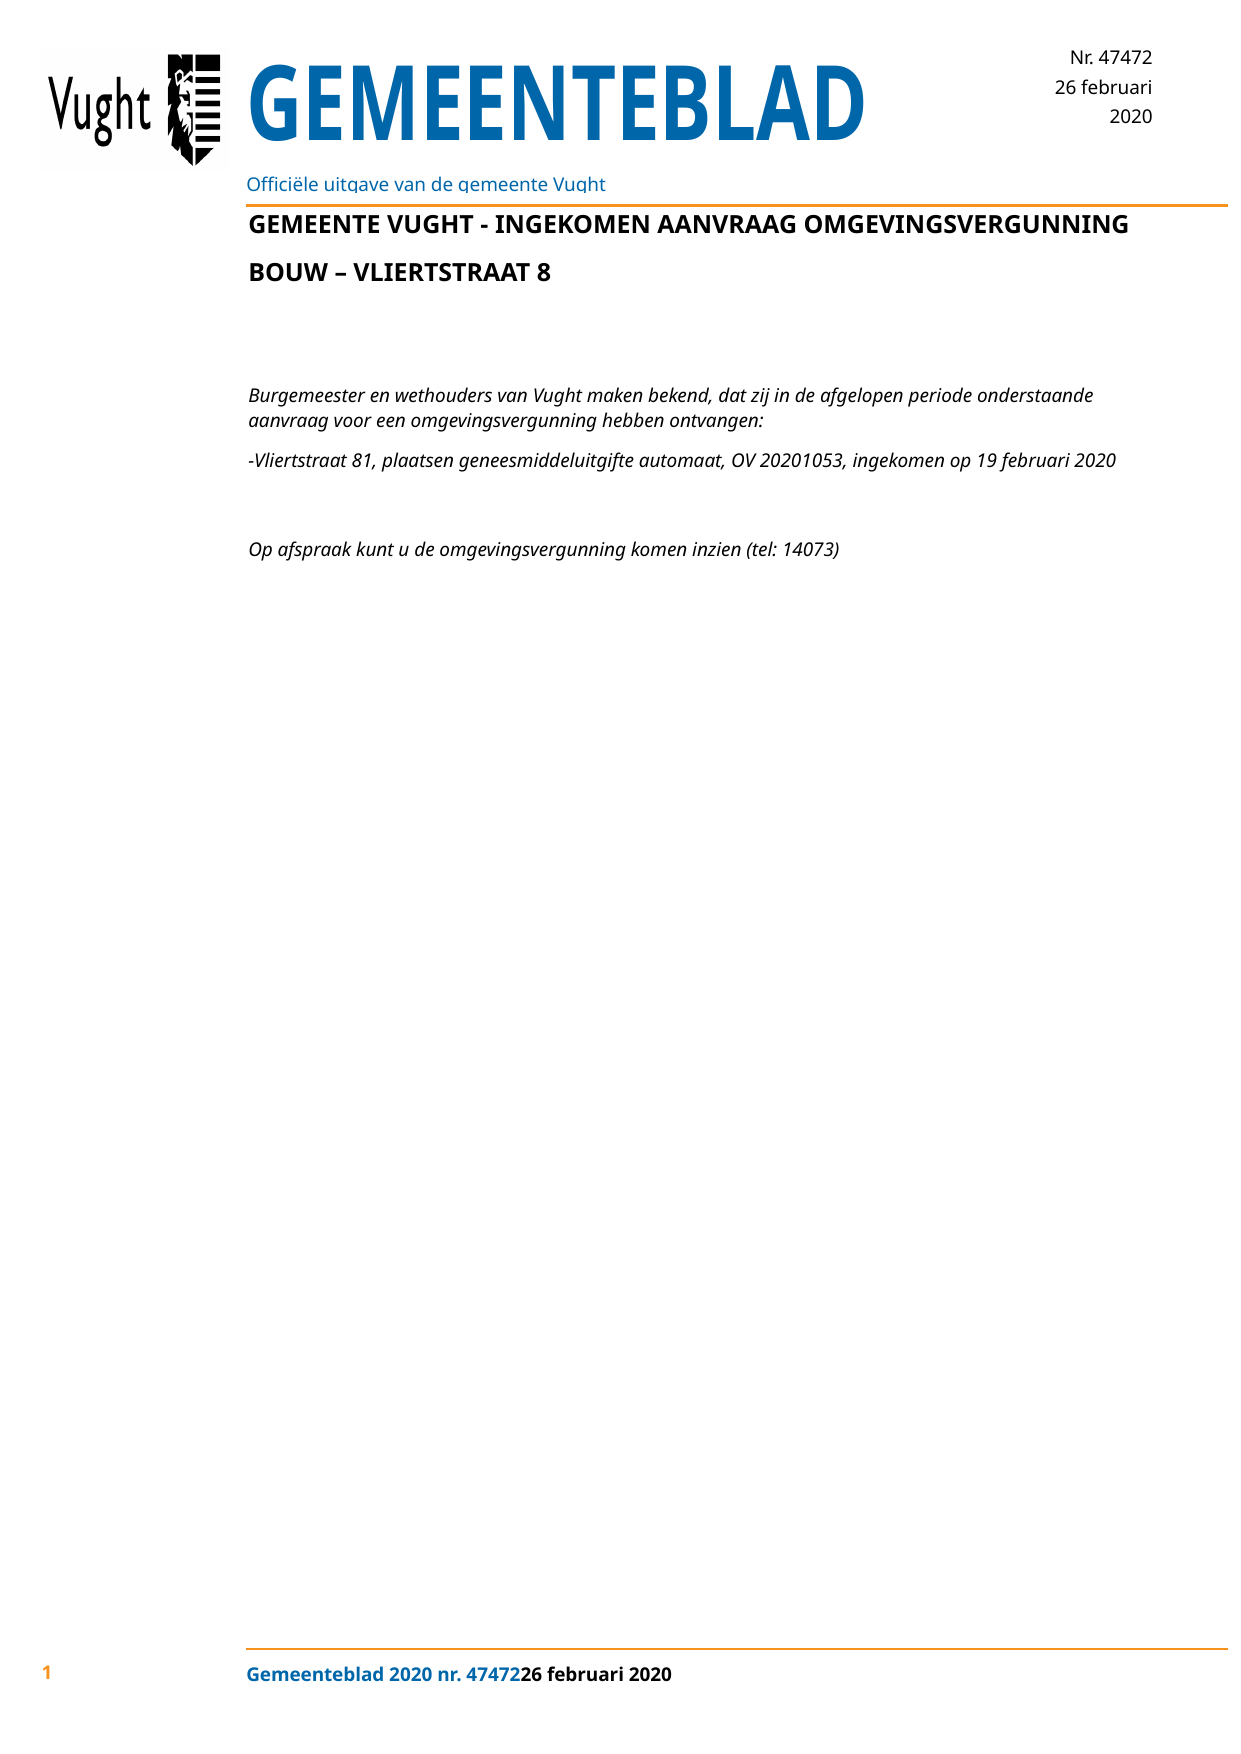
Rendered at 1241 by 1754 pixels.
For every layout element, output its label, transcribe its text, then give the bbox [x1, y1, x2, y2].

text Op afspraak kunt u de omgevingsvergunning komen inzien (tel: 14073) [248, 537, 1152, 562]
text Burgemeester en wethouders van Vught maken bekend, dat zij in de afgelopen periode onderstaande aanvraag voor een omgevingsvergunning hebben ontvangen: [248, 382, 1152, 433]
text -Vliertstraat 81, plaatsen geneesmiddeluitgifte automaat, OV 20201053, ingekomen op 19 februari 2020 [248, 447, 1152, 473]
picture [41, 47, 231, 172]
text GEMEENTE VUGHT - INGEKOMEN AANVRAAG OMGEVINGSVERGUNNING BOUW – VLIERTSTRAAT 8 [248, 207, 1152, 288]
